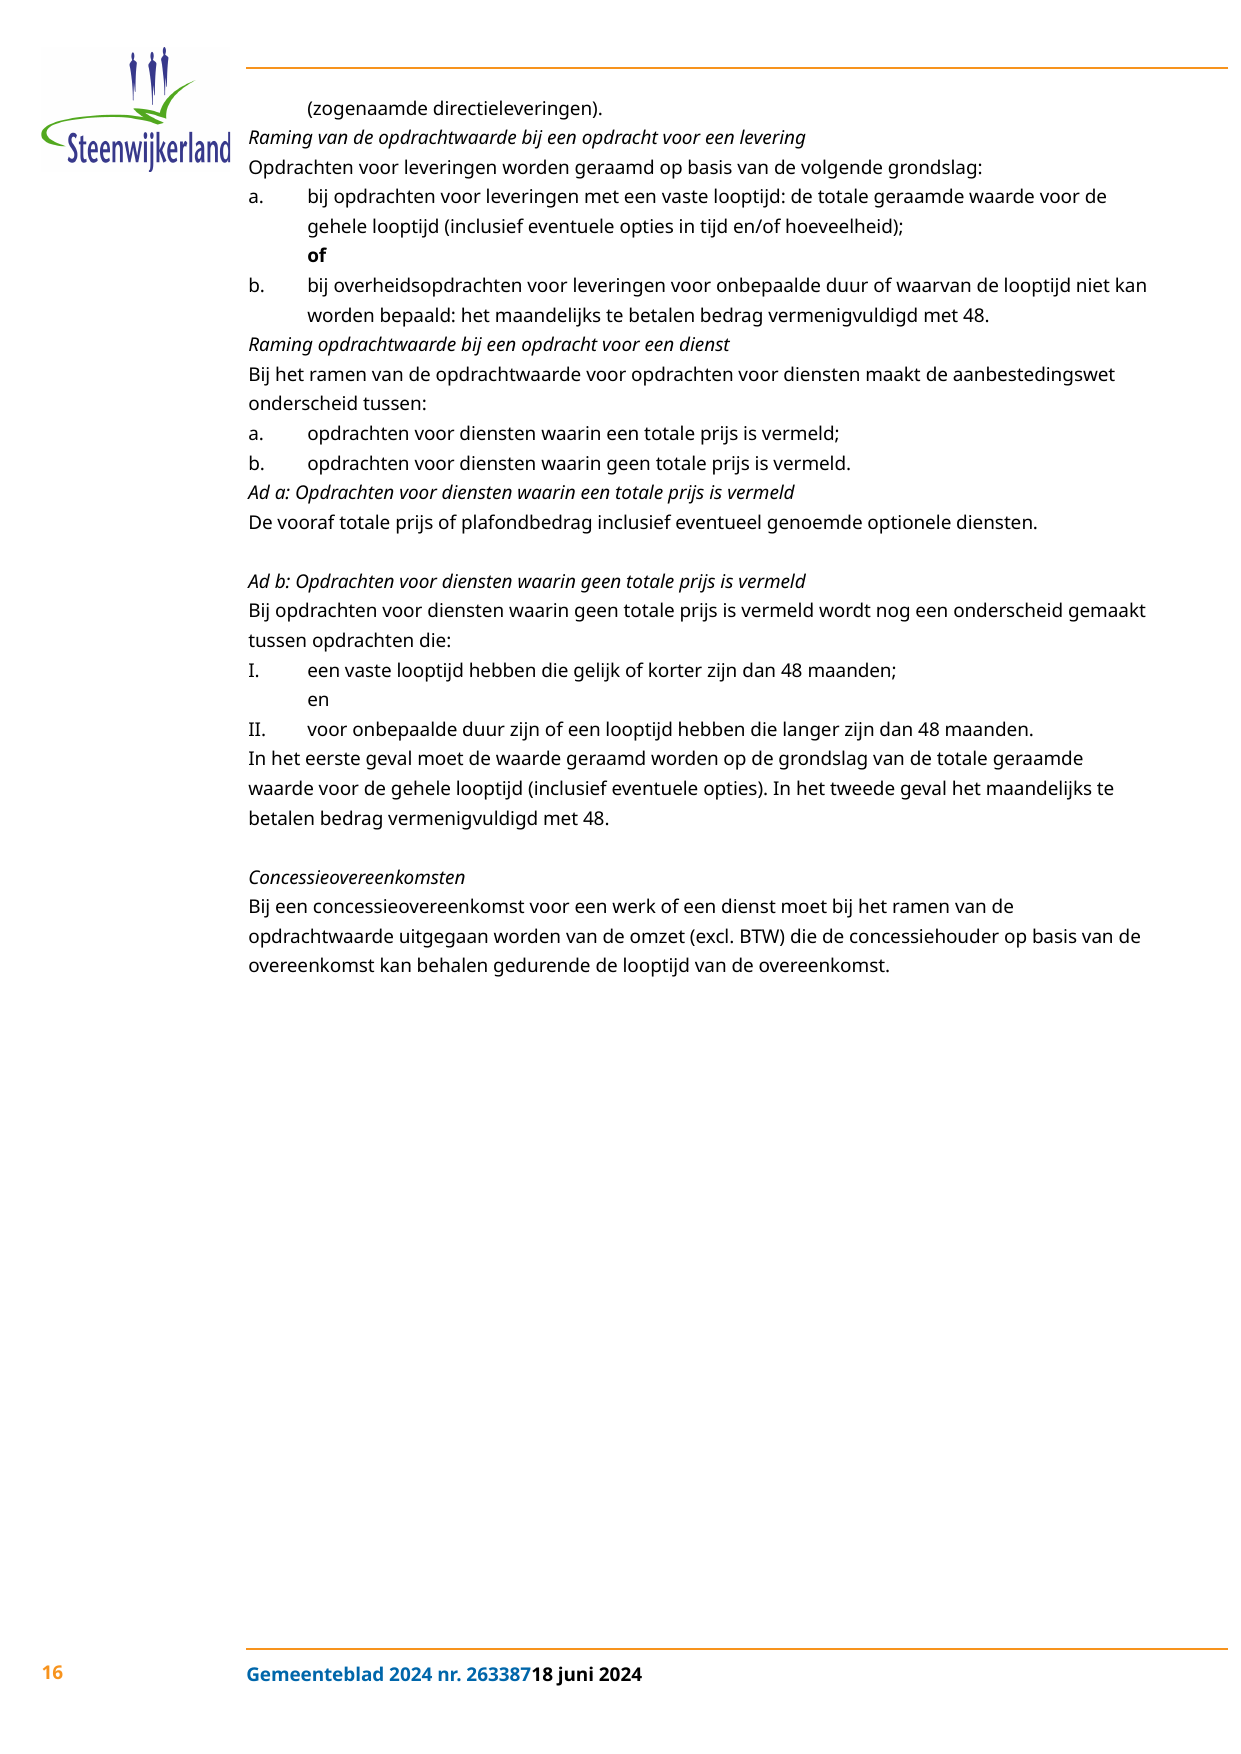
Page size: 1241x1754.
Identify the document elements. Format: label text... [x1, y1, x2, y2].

text Concessieovereenkomsten [248, 864, 1152, 890]
list bij opdrachten voor leveringen met een vaste looptijd: de totale geraamde waarde voor de gehele looptijd (inclusief eventuele opties in tijd en/of hoeveelheid); [248, 183, 1152, 239]
list bij overheidsopdrachten voor leveringen voor onbepaalde duur of waarvan de looptijd niet kan worden bepaald: het maandelijks te betalen bedrag vermenigvuldigd met 48. [248, 272, 1152, 328]
text Bij het ramen van de opdrachtwaarde voor opdrachten voor diensten maakt de aanbestedingswet onderscheid tussen: [248, 361, 1152, 416]
list opdrachten voor diensten waarin een totale prijs is vermeld; [248, 420, 1152, 446]
text Ad b: Opdrachten voor diensten waarin geen totale prijs is vermeld [248, 568, 1152, 594]
text Bij opdrachten voor diensten waarin geen totale prijs is vermeld wordt nog een onderscheid gemaakt tussen opdrachten die: [248, 598, 1152, 653]
list en [248, 686, 1152, 712]
list of [248, 243, 1152, 268]
list een vaste looptijd hebben die gelijk of korter zijn dan 48 maanden; [248, 657, 1152, 683]
list (zogenaamde directieleveringen). [248, 95, 1152, 121]
text Opdrachten voor leveringen worden geraamd op basis van de volgende grondslag: [248, 154, 1152, 180]
text De vooraf totale prijs of plafondbedrag inclusief eventueel genoemde optionele diensten. [248, 509, 1152, 535]
text Raming van de opdrachtwaarde bij een opdracht voor een levering [248, 124, 1152, 150]
list opdrachten voor diensten waarin geen totale prijs is vermeld. [248, 450, 1152, 476]
list voor onbepaalde duur zijn of een looptijd hebben die langer zijn dan 48 maanden. [248, 716, 1152, 742]
text In het eerste geval moet de waarde geraamd worden op de grondslag van de totale geraamde waarde voor de gehele looptijd (inclusief eventuele opties). In het tweede geval het maandelijks te betalen bedrag vermenigvuldigd met 48. [248, 746, 1152, 831]
text Raming opdrachtwaarde bij een opdracht voor een dienst [248, 331, 1152, 357]
picture [41, 47, 231, 172]
text Ad a: Opdrachten voor diensten waarin een totale prijs is vermeld [248, 479, 1152, 505]
text Bij een concessieovereenkomst voor een werk of een dienst moet bij het ramen van de opdrachtwaarde uitgegaan worden van de omzet (excl. BTW) die de concessiehouder op basis van de overeenkomst kan behalen gedurende de looptijd van de overeenkomst. [248, 893, 1152, 978]
